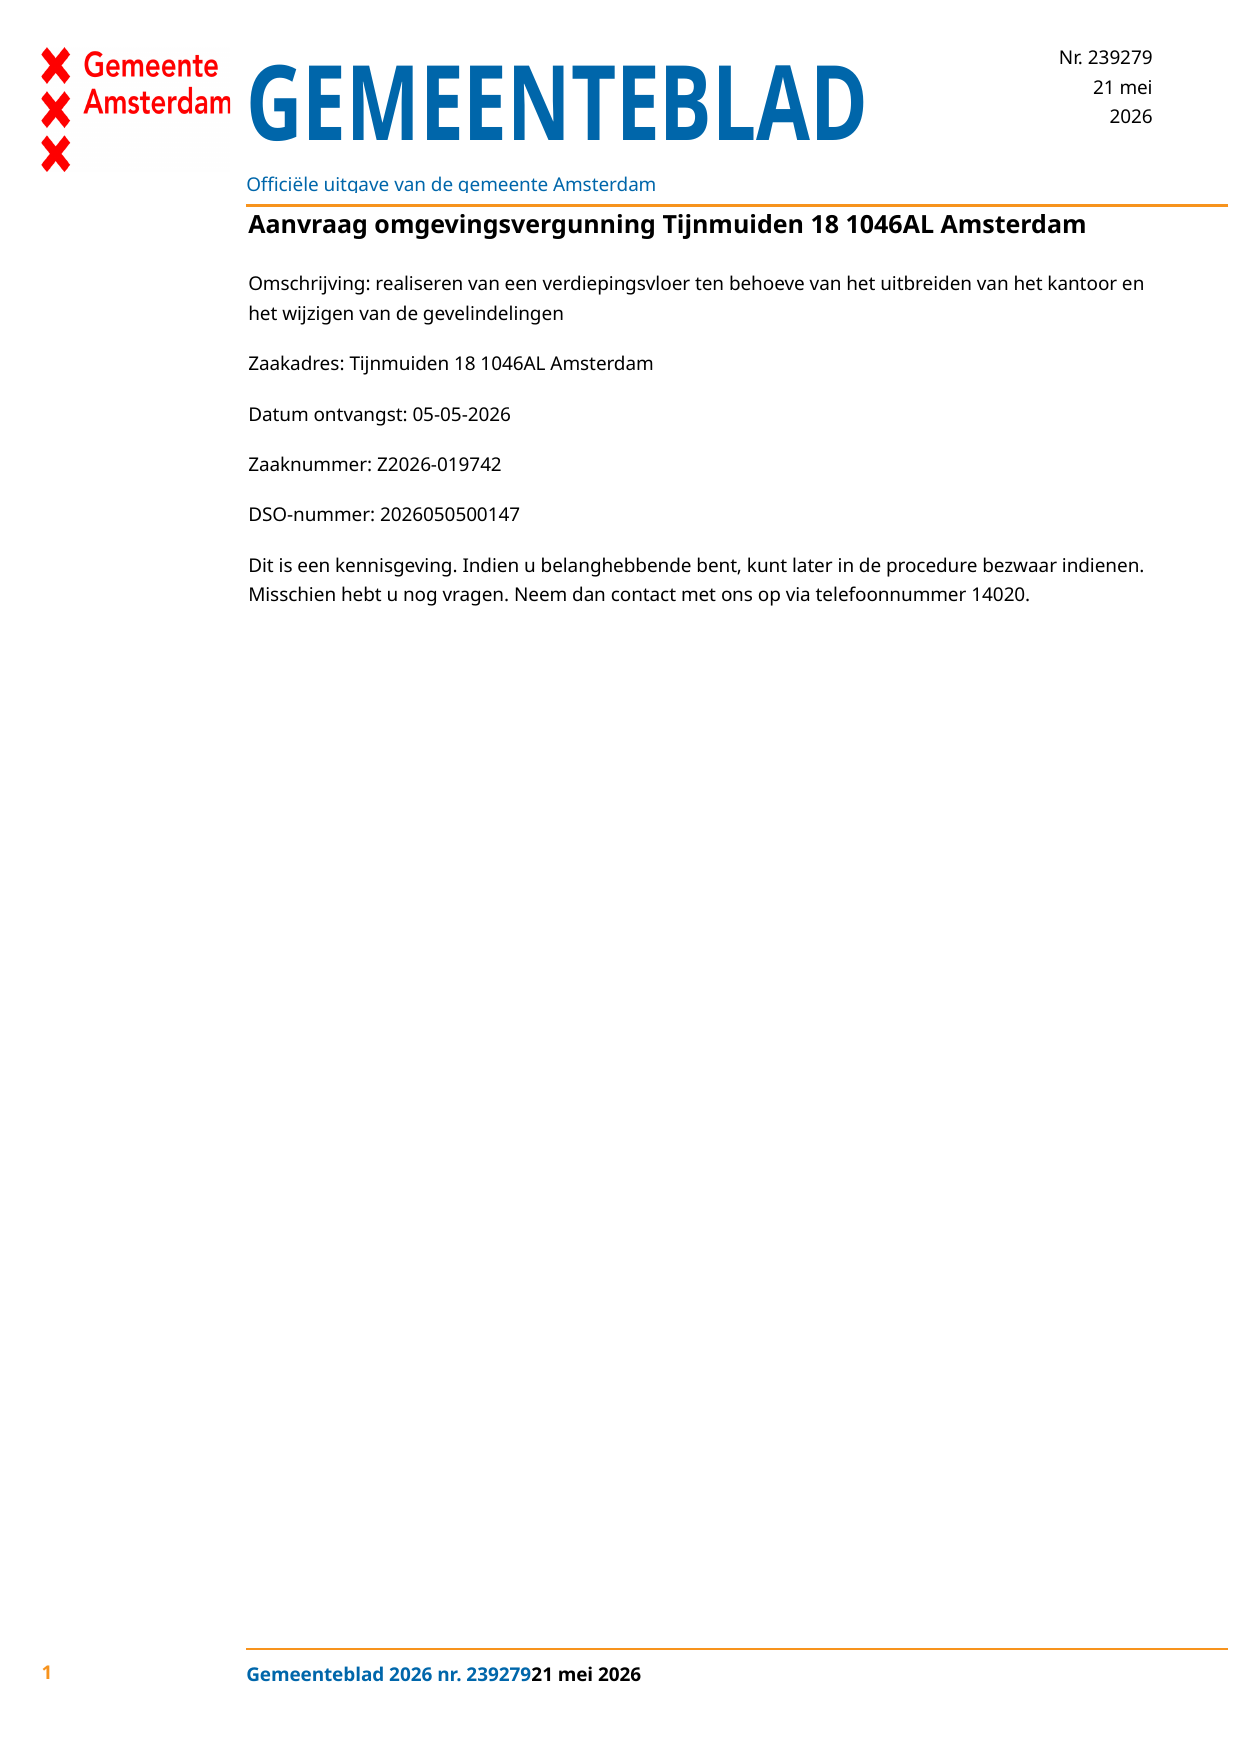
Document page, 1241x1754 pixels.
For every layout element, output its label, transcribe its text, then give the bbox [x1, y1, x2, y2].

text Zaakadres: Tijnmuiden 18 1046AL Amsterdam [248, 350, 1152, 376]
text DSO-nummer: 2026050500147 [248, 502, 1152, 527]
text Dit is een kennisgeving. Indien u belanghebbende bent, kunt later in de procedure bezwaar indienen. Misschien hebt u nog vragen. Neem dan contact met ons op via telefoonnummer 14020. [248, 552, 1152, 607]
text Zaaknummer: Z2026-019742 [248, 451, 1152, 477]
text Datum ontvangst: 05-05-2026 [248, 401, 1152, 426]
text Aanvraag omgevingsvergunning Tijnmuiden 18 1046AL Amsterdam [248, 207, 1152, 241]
picture [41, 47, 231, 172]
text Omschrijving: realiseren van een verdiepingsvloer ten behoeve van het uitbreiden van het kantoor en het wijzigen van de gevelindelingen [248, 270, 1152, 326]
